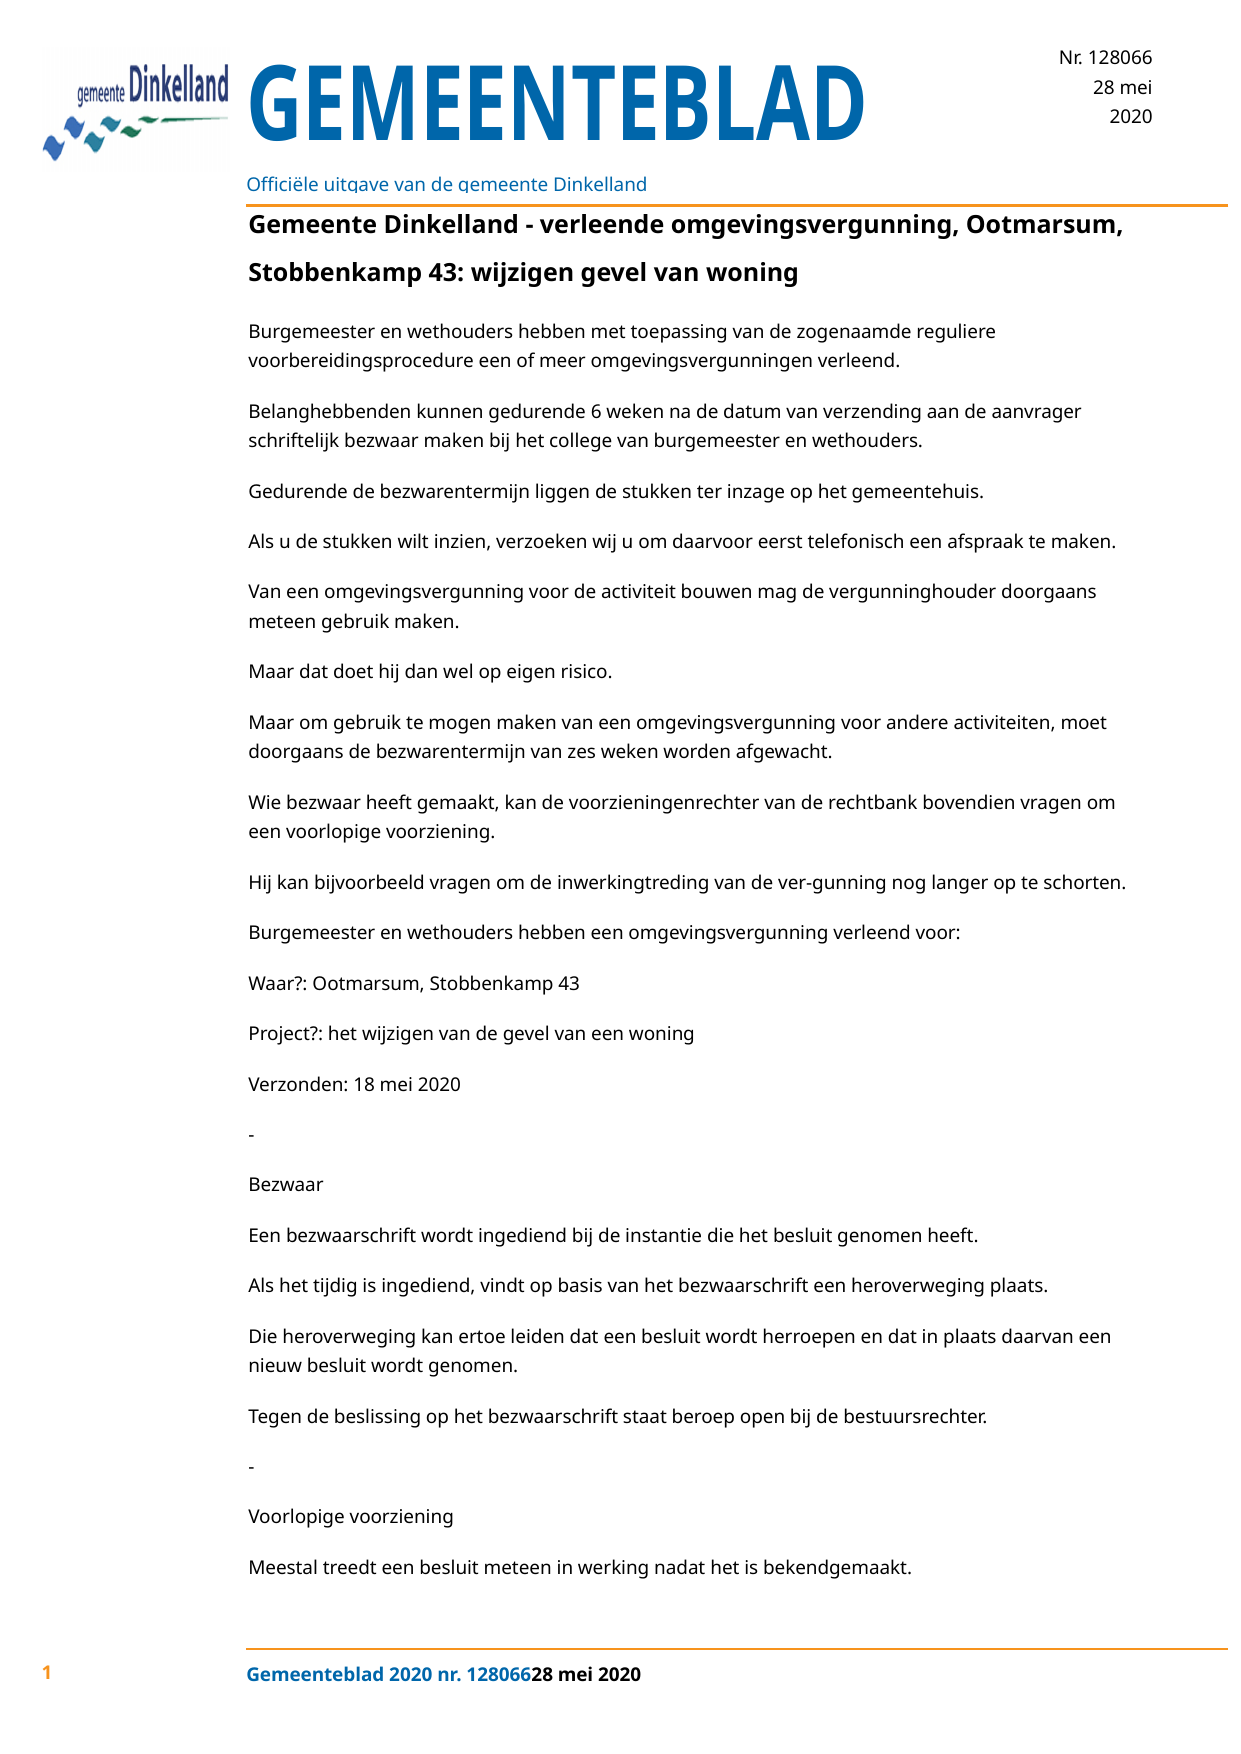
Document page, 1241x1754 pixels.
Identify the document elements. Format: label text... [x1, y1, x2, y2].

text Als het tijdig is ingediend, vindt op basis van het bezwaarschrift een heroverweging plaats. [248, 1272, 1152, 1298]
text Tegen de beslissing op het bezwaarschrift staat beroep open bij de bestuursrechter. [248, 1403, 1152, 1429]
text Hij kan bijvoorbeeld vragen om de inwerkingtreding van de ver-gunning nog langer op te schorten. [248, 869, 1152, 895]
text Burgemeester en wethouders hebben met toepassing van de zogenaamde reguliere voorbereidingsprocedure een of meer omgevingsvergunningen verleend. [248, 318, 1152, 373]
picture [41, 47, 231, 172]
text Verzonden: 18 mei 2020 [248, 1071, 1152, 1097]
text Project?: het wijzigen van de gevel van een woning [248, 1020, 1152, 1046]
text Maar om gebruik te mogen maken van een omgevingsvergunning voor andere activiteiten, moet doorgaans de bezwarentermijn van zes weken worden afgewacht. [248, 709, 1152, 764]
text - [248, 1453, 1152, 1479]
text Burgemeester en wethouders hebben een omgevingsvergunning verleend voor: [248, 919, 1152, 945]
text Gedurende de bezwarentermijn liggen de stukken ter inzage op het gemeentehuis. [248, 478, 1152, 504]
text Voorlopige voorziening [248, 1504, 1152, 1529]
text Die heroverweging kan ertoe leiden dat een besluit wordt herroepen en dat in plaats daarvan een nieuw besluit wordt genomen. [248, 1323, 1152, 1378]
text Gemeente Dinkelland - verleende omgevingsvergunning, Ootmarsum, Stobbenkamp 43: wijzigen gevel van woning [248, 207, 1152, 288]
text Een bezwaarschrift wordt ingediend bij de instantie die het besluit genomen heeft. [248, 1222, 1152, 1248]
text Maar dat doet hij dan wel op eigen risico. [248, 659, 1152, 684]
text Belanghebbenden kunnen gedurende 6 weken na de datum van verzending aan de aanvrager schriftelijk bezwaar maken bij het college van burgemeester en wethouders. [248, 398, 1152, 453]
text Wie bezwaar heeft gemaakt, kan de voorzieningenrechter van de rechtbank bovendien vragen om een voorlopige voorziening. [248, 789, 1152, 844]
text Bezwaar [248, 1172, 1152, 1197]
text Waar?: Ootmarsum, Stobbenkamp 43 [248, 970, 1152, 996]
text Als u de stukken wilt inzien, verzoeken wij u om daarvoor eerst telefonisch een afspraak te maken. [248, 528, 1152, 554]
text - [248, 1121, 1152, 1147]
text Meestal treedt een besluit meteen in werking nadat het is bekendgemaakt. [248, 1554, 1152, 1580]
text Van een omgevingsvergunning voor de activiteit bouwen mag de vergunninghouder doorgaans meteen gebruik maken. [248, 579, 1152, 634]
